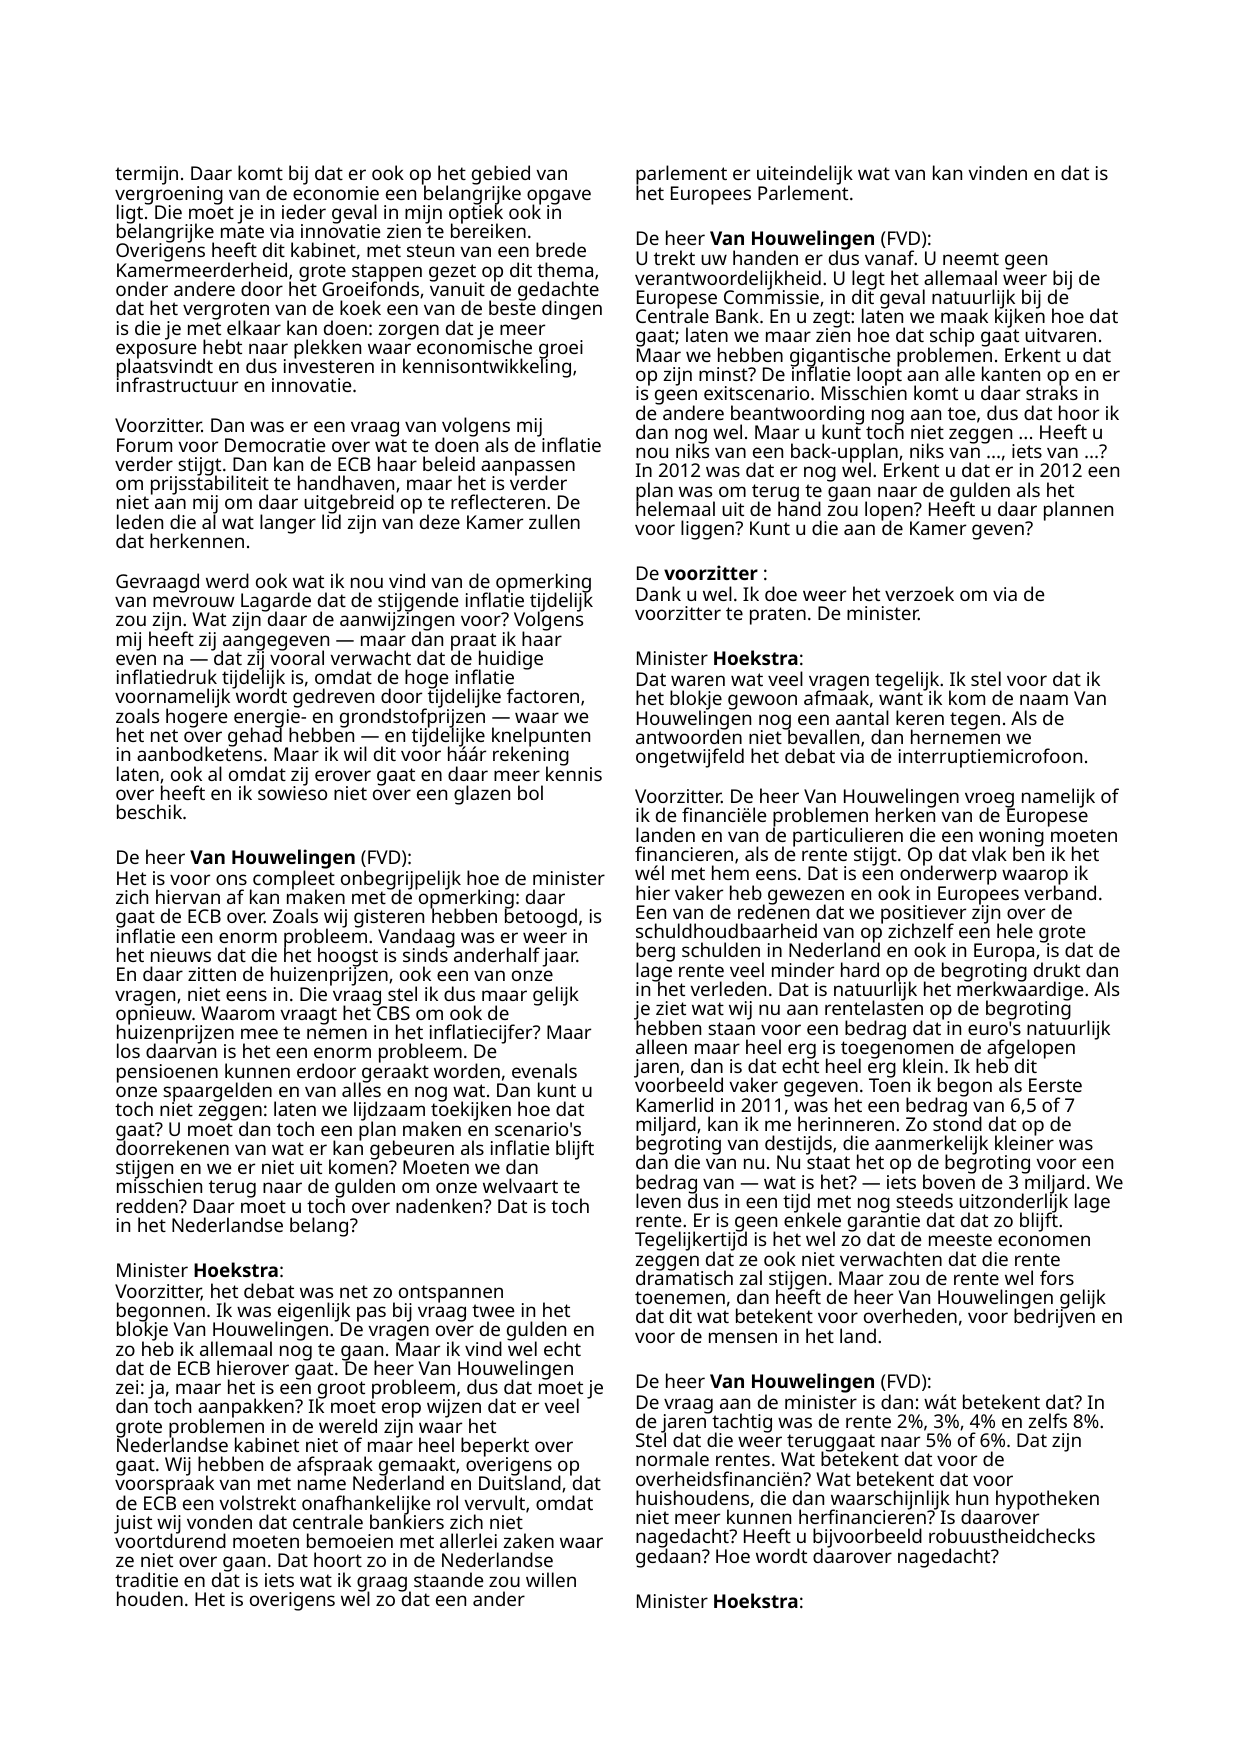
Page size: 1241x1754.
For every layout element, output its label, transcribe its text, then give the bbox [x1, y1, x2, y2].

text De vraag aan de minister is dan: wát betekent dat? In de jaren tachtig was de rente 2%, 3%, 4% en zelfs 8%. Stel dat die weer teruggaat naar 5% of 6%. Dat zijn normale rentes. Wat betekent dat voor de overheidsfinanciën? Wat betekent dat voor huishoudens, die dan waarschijnlijk hun hypotheken niet meer kunnen herfinancieren? Is daarover nagedacht? Heeft u bijvoorbeeld robuustheidchecks gedaan? Hoe wordt daarover nagedacht? [635, 1394, 1125, 1567]
text De voorzitter : [635, 560, 1125, 586]
text Dat waren wat veel vragen tegelijk. Ik stel voor dat ik het blokje gewoon afmaak, want ik kom de naam Van Houwelingen nog een aantal keren tegen. Als de antwoorden niet bevallen, dan hernemen we ongetwijfeld het debat via de interruptiemicrofoon. [635, 671, 1125, 767]
text termijn. Daar komt bij dat er ook op het gebied van vergroening van de economie een belangrijke opgave ligt. Die moet je in ieder geval in mijn optiek ook in belangrijke mate via innovatie zien te bereiken. Overigens heeft dit kabinet, met steun van een brede Kamermeerderheid, grote stappen gezet op dit thema, onder andere door het Groeifonds, vanuit de gedachte dat het vergroten van de koek een van de beste dingen is die je met elkaar kan doen: zorgen dat je meer exposure hebt naar plekken waar economische groei plaatsvindt en dus investeren in kennisontwikkeling, infrastructuur en innovatie. [115, 165, 605, 397]
text Minister Hoekstra: [635, 645, 1125, 671]
text Voorzitter, het debat was net zo ontspannen begonnen. Ik was eigenlijk pas bij vraag twee in het blokje Van Houwelingen. De vragen over de gulden en zo heb ik allemaal nog te gaan. Maar ik vind wel echt dat de ECB hierover gaat. De heer Van Houwelingen zei: ja, maar het is een groot probleem, dus dat moet je dan toch aanpakken? Ik moet erop wijzen dat er veel grote problemen in de wereld zijn waar het Nederlandse kabinet niet of maar heel beperkt over gaat. Wij hebben de afspraak gemaakt, overigens op voorspraak van met name Nederland en Duitsland, dat de ECB een volstrekt onafhankelijke rol vervult, omdat juist wij vonden dat centrale bankiers zich niet voortdurend moeten bemoeien met allerlei zaken waar ze niet over gaan. Dat hoort zo in de Nederlandse traditie en dat is iets wat ik graag staande zou willen houden. Het is overigens wel zo dat een ander [115, 1283, 605, 1610]
text Minister Hoekstra: [115, 1257, 605, 1283]
text Voorzitter. De heer Van Houwelingen vroeg namelijk of ik de financiële problemen herken van de Europese landen en van de particulieren die een woning moeten financieren, als de rente stijgt. Op dat vlak ben ik het wél met hem eens. Dat is een onderwerp waarop ik hier vaker heb gewezen en ook in Europees verband. Een van de redenen dat we positiever zijn over de schuldhoudbaarheid van op zichzelf een hele grote berg schulden in Nederland en ook in Europa, is dat de lage rente veel minder hard op de begroting drukt dan in het verleden. Dat is natuurlijk het merkwaardige. Als je ziet wat wij nu aan rentelasten op de begroting hebben staan voor een bedrag dat in euro's natuurlijk alleen maar heel erg is toegenomen de afgelopen jaren, dan is dat echt heel erg klein. Ik heb dit voorbeeld vaker gegeven. Toen ik begon als Eerste Kamerlid in 2011, was het een bedrag van 6,5 of 7 miljard, kan ik me herinneren. Zo stond dat op de begroting van destijds, die aanmerkelijk kleiner was dan die van nu. Nu staat het op de begroting voor een bedrag van — wat is het? — iets boven de 3 miljard. We leven dus in een tijd met nog steeds uitzonderlijk lage rente. Er is geen enkele garantie dat dat zo blijft. Tegelijkertijd is het wel zo dat de meeste economen zeggen dat ze ook niet verwachten dat die rente dramatisch zal stijgen. Maar zou de rente wel fors toenemen, dan heeft de heer Van Houwelingen gelijk dat dit wat betekent voor overheden, voor bedrijven en voor de mensen in het land. [635, 788, 1125, 1347]
text Voorzitter. Dan was er een vraag van volgens mij Forum voor Democratie over wat te doen als de inflatie verder stijgt. Dan kan de ECB haar beleid aanpassen om prijsstabiliteit te handhaven, maar het is verder niet aan mij om daar uitgebreid op te reflecteren. De leden die al wat langer lid zijn van deze Kamer zullen dat herkennen. [115, 417, 605, 552]
text U trekt uw handen er dus vanaf. U neemt geen verantwoordelijkheid. U legt het allemaal weer bij de Europese Commissie, in dit geval natuurlijk bij de Centrale Bank. En u zegt: laten we maak kijken hoe dat gaat; laten we maar zien hoe dat schip gaat uitvaren. Maar we hebben gigantische problemen. Erkent u dat op zijn minst? De inflatie loopt aan alle kanten op en er is geen exitscenario. Misschien komt u daar straks in de andere beantwoording nog aan toe, dus dat hoor ik dan nog wel. Maar u kunt toch niet zeggen ... Heeft u nou niks van een back-upplan, niks van ..., iets van ...? In 2012 was dat er nog wel. Erkent u dat er in 2012 een plan was om terug te gaan naar de gulden als het helemaal uit de hand zou lopen? Heeft u daar plannen voor liggen? Kunt u die aan de Kamer geven? [635, 250, 1125, 539]
text De heer Van Houwelingen (FVD): [635, 225, 1125, 250]
text Gevraagd werd ook wat ik nou vind van de opmerking van mevrouw Lagarde dat de stijgende inflatie tijdelijk zou zijn. Wat zijn daar de aanwijzingen voor? Volgens mij heeft zij aangegeven — maar dan praat ik haar even na — dat zij vooral verwacht dat de huidige inflatiedruk tijdelijk is, omdat de hoge inflatie voornamelijk wordt gedreven door tijdelijke factoren, zoals hogere energie- en grondstofprijzen — waar we het net over gehad hebben — en tijdelijke knelpunten in aanbodketens. Maar ik wil dit voor háár rekening laten, ook al omdat zij erover gaat en daar meer kennis over heeft en ik sowieso niet over een glazen bol beschik. [115, 573, 605, 823]
text De heer Van Houwelingen (FVD): [635, 1368, 1125, 1394]
text Het is voor ons compleet onbegrijpelijk hoe de minister zich hiervan af kan maken met de opmerking: daar gaat de ECB over. Zoals wij gisteren hebben betoogd, is inflatie een enorm probleem. Vandaag was er weer in het nieuws dat die het hoogst is sinds anderhalf jaar. En daar zitten de huizenprijzen, ook een van onze vragen, niet eens in. Die vraag stel ik dus maar gelijk opnieuw. Waarom vraagt het CBS om ook de huizenprijzen mee te nemen in het inflatiecijfer? Maar los daarvan is het een enorm probleem. De pensioenen kunnen erdoor geraakt worden, evenals onze spaargelden en van alles en nog wat. Dan kunt u toch niet zeggen: laten we lijdzaam toekijken hoe dat gaat? U moet dan toch een plan maken en scenario's doorrekenen van wat er kan gebeuren als inflatie blijft stijgen en we er niet uit komen? Moeten we dan misschien terug naar de gulden om onze welvaart te redden? Daar moet u toch over nadenken? Dat is toch in het Nederlandse belang? [115, 870, 605, 1236]
text Dank u wel. Ik doe weer het verzoek om via de voorzitter te praten. De minister. [635, 586, 1125, 624]
text Minister Hoekstra: [635, 1588, 1125, 1614]
text parlement er uiteindelijk wat van kan vinden en dat is het Europees Parlement. [635, 165, 1125, 204]
text De heer Van Houwelingen (FVD): [115, 844, 605, 870]
